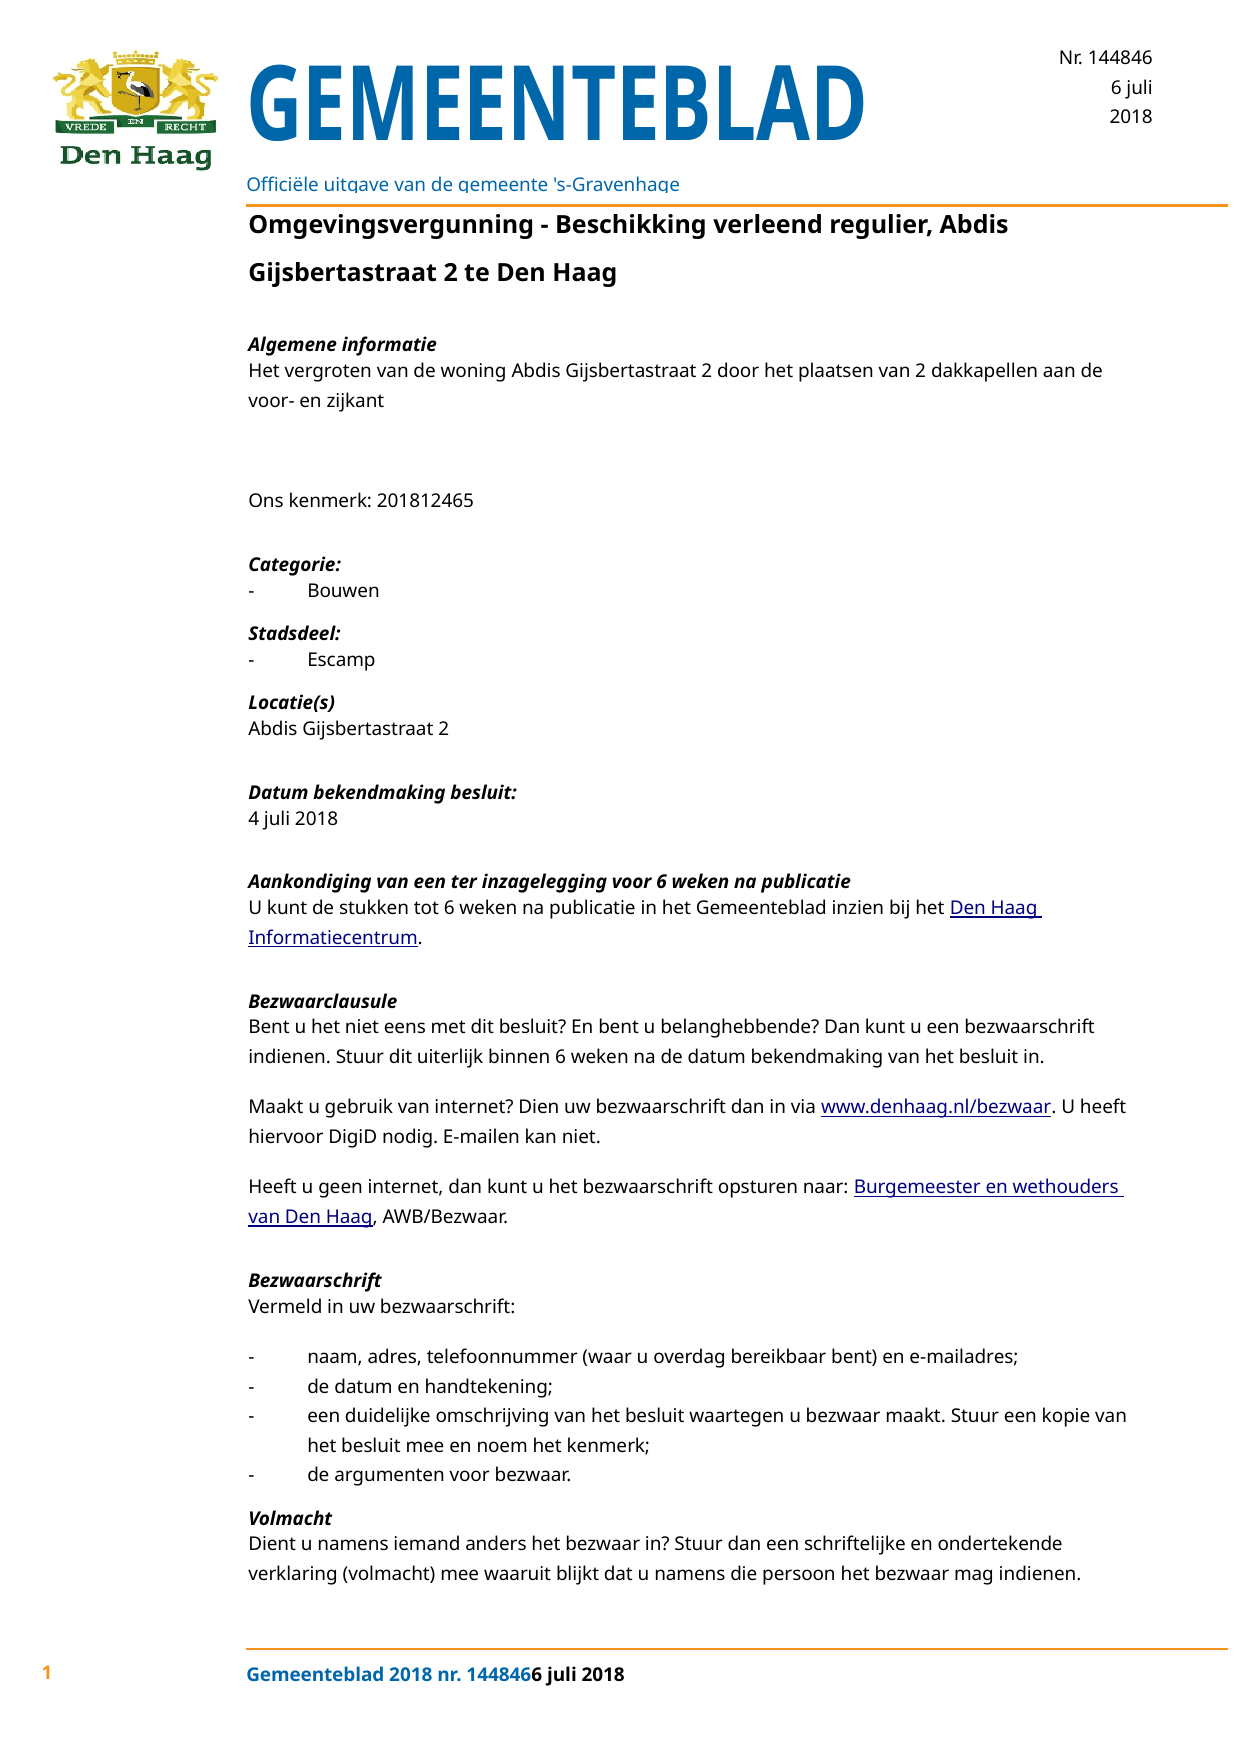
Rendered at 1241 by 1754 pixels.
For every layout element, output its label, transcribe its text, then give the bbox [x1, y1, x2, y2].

text Bezwaarclausule [248, 988, 1152, 1014]
list een duidelijke omschrijving van het besluit waartegen u bezwaar maakt. Stuur een kopie van het besluit mee en noem het kenmerk; [248, 1402, 1152, 1458]
text Het vergroten van de woning Abdis Gijsbertastraat 2 door het plaatsen van 2 dakkapellen aan de voor- en zijkant [248, 357, 1152, 412]
text Vermeld in uw bezwaarschrift: [248, 1293, 1152, 1319]
text U kunt de stukken tot 6 weken na publicatie in het Gemeenteblad inzien bij het Den Haag Informatiecentrum. [248, 894, 1152, 950]
text Bezwaarschrift [248, 1267, 1152, 1293]
text Datum bekendmaking besluit: [248, 779, 1152, 805]
text Omgevingsvergunning - Beschikking verleend regulier, Abdis Gijsbertastraat 2 te Den Haag [248, 207, 1152, 288]
text Volmacht [248, 1505, 1152, 1531]
text Abdis Gijsbertastraat 2 [248, 715, 1152, 741]
text Dient u namens iemand anders het bezwaar in? Stuur dan een schriftelijke en ondertekende verklaring (volmacht) mee waaruit blijkt dat u namens die persoon het bezwaar mag indienen. [248, 1531, 1152, 1586]
list de argumenten voor bezwaar. [248, 1462, 1152, 1487]
text Aankondiging van een ter inzagelegging voor 6 weken na publicatie [248, 869, 1152, 894]
text Heeft u geen internet, dan kunt u het bezwaarschrift opsturen naar: Burgemeester en wethouders van Den Haag, AWB/Bezwaar. [248, 1174, 1152, 1229]
text Locatie(s) [248, 689, 1152, 715]
text Maakt u gebruik van internet? Dien uw bezwaarschrift dan in via www.denhaag.nl/bezwaar. U heeft hiervoor DigiD nodig. E-mailen kan niet. [248, 1094, 1152, 1149]
text Algemene informatie [248, 331, 1152, 357]
text Bent u het niet eens met dit besluit? En bent u belanghebbende? Dan kunt u een bezwaarschrift indienen. Stuur dit uiterlijk binnen 6 weken na de datum bekendmaking van het besluit in. [248, 1014, 1152, 1069]
picture [41, 47, 231, 172]
text Ons kenmerk: 201812465 [248, 488, 1152, 513]
list Bouwen [248, 577, 1152, 603]
text Stadsdeel: [248, 620, 1152, 646]
list de datum en handtekening; [248, 1373, 1152, 1399]
text Categorie: [248, 552, 1152, 577]
list Escamp [248, 646, 1152, 672]
text 4 juli 2018 [248, 805, 1152, 830]
list naam, adres, telefoonnummer (waar u overdag bereikbaar bent) en e-mailadres; [248, 1343, 1152, 1369]
